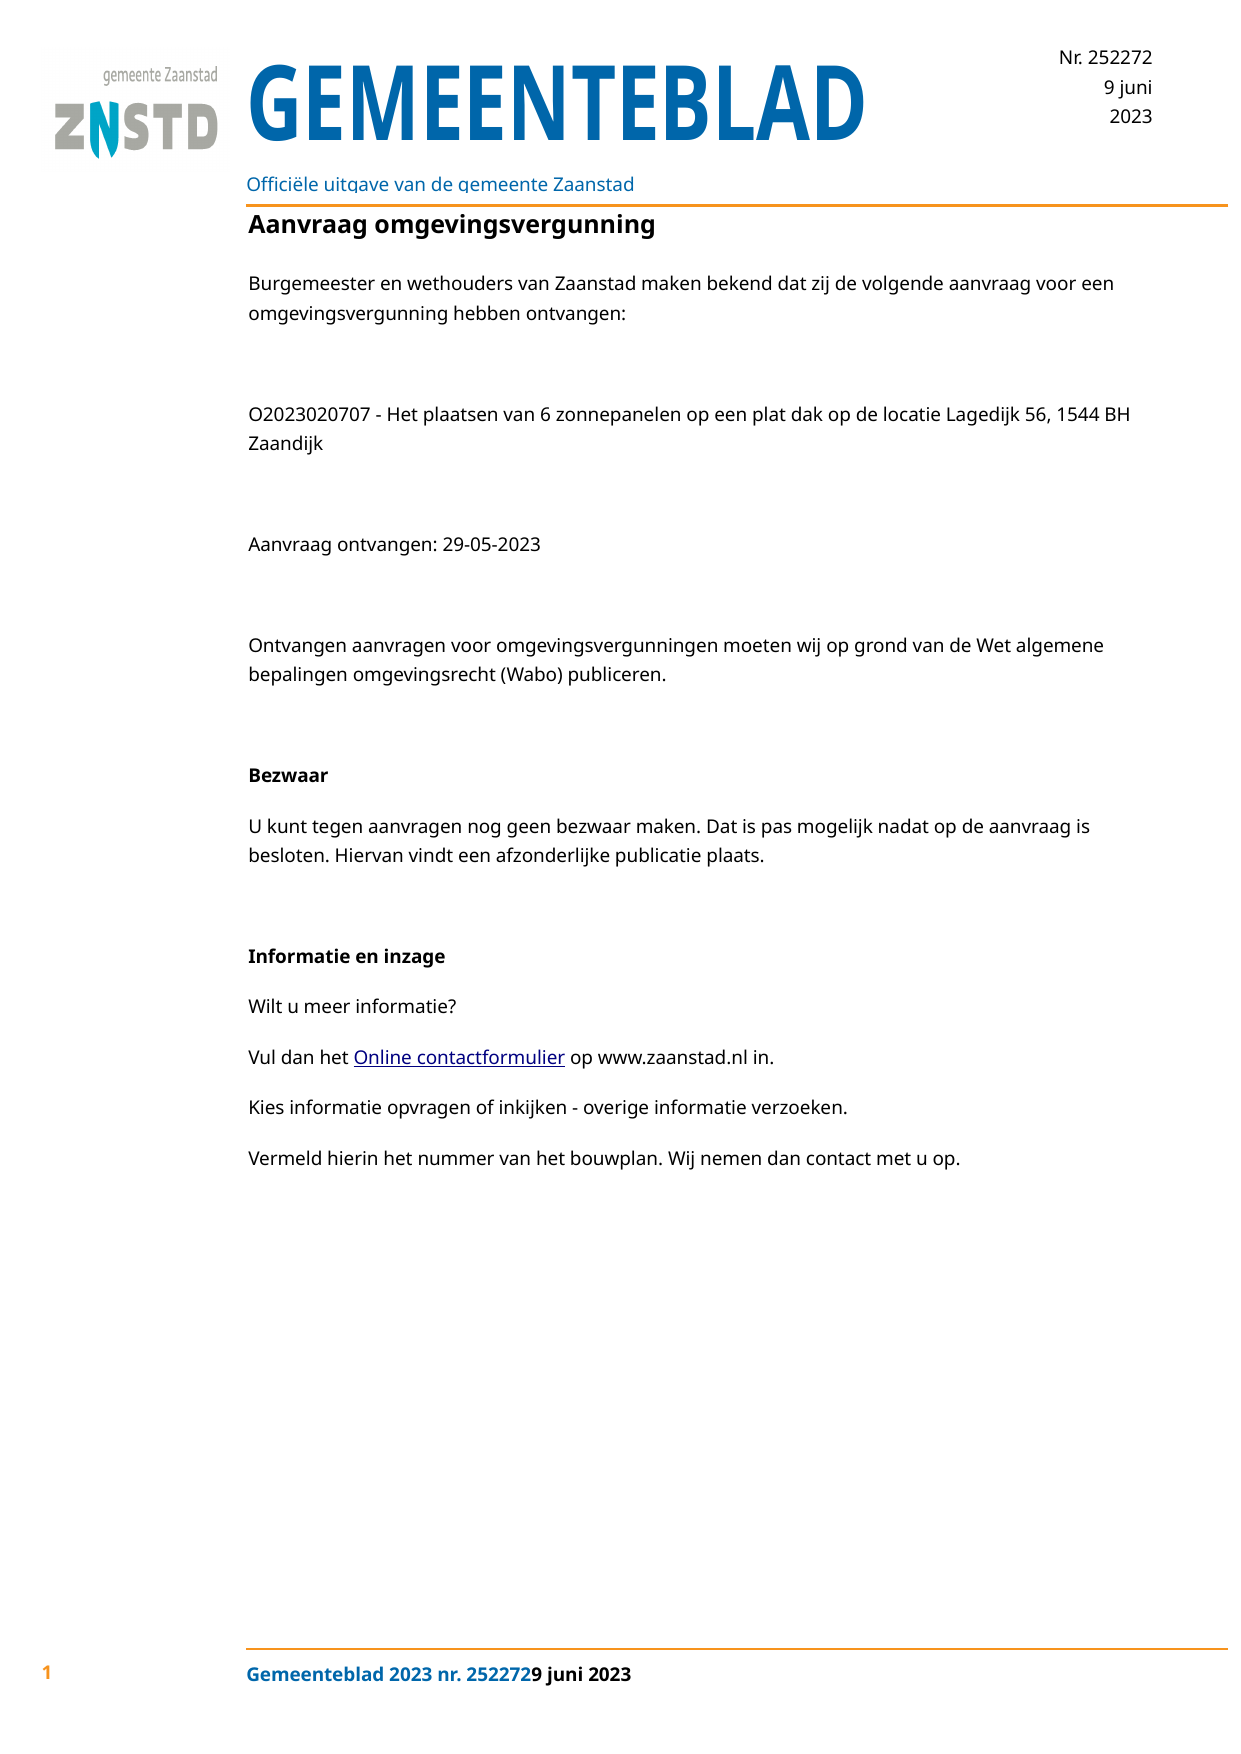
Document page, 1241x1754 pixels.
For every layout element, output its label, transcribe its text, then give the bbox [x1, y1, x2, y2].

text Informatie en inzage [248, 943, 1152, 969]
text Burgemeester en wethouders van Zaanstad maken bekend dat zij de volgende aanvraag voor een omgevingsvergunning hebben ontvangen: [248, 270, 1152, 326]
picture [41, 47, 231, 172]
text Vermeld hierin het nummer van het bouwplan. Wij nemen dan contact met u op. [248, 1145, 1152, 1171]
text Wilt u meer informatie? [248, 994, 1152, 1019]
text Aanvraag omgevingsvergunning [248, 207, 1152, 241]
text Ontvangen aanvragen voor omgevingsvergunningen moeten wij op grond van de Wet algemene bepalingen omgevingsrecht (Wabo) publiceren. [248, 632, 1152, 687]
text Aanvraag ontvangen: 29-05-2023 [248, 531, 1152, 557]
text Bezwaar [248, 762, 1152, 788]
text O2023020707 - Het plaatsen van 6 zonnepanelen op een plat dak op de locatie Lagedijk 56, 1544 BH Zaandijk [248, 401, 1152, 456]
text Vul dan het Online contactformulier op www.zaanstad.nl in. [248, 1044, 1152, 1070]
text Kies informatie opvragen of inkijken - overige informatie verzoeken. [248, 1094, 1152, 1120]
text U kunt tegen aanvragen nog geen bezwaar maken. Dat is pas mogelijk nadat op de aanvraag is besloten. Hiervan vindt een afzonderlijke publicatie plaats. [248, 813, 1152, 868]
